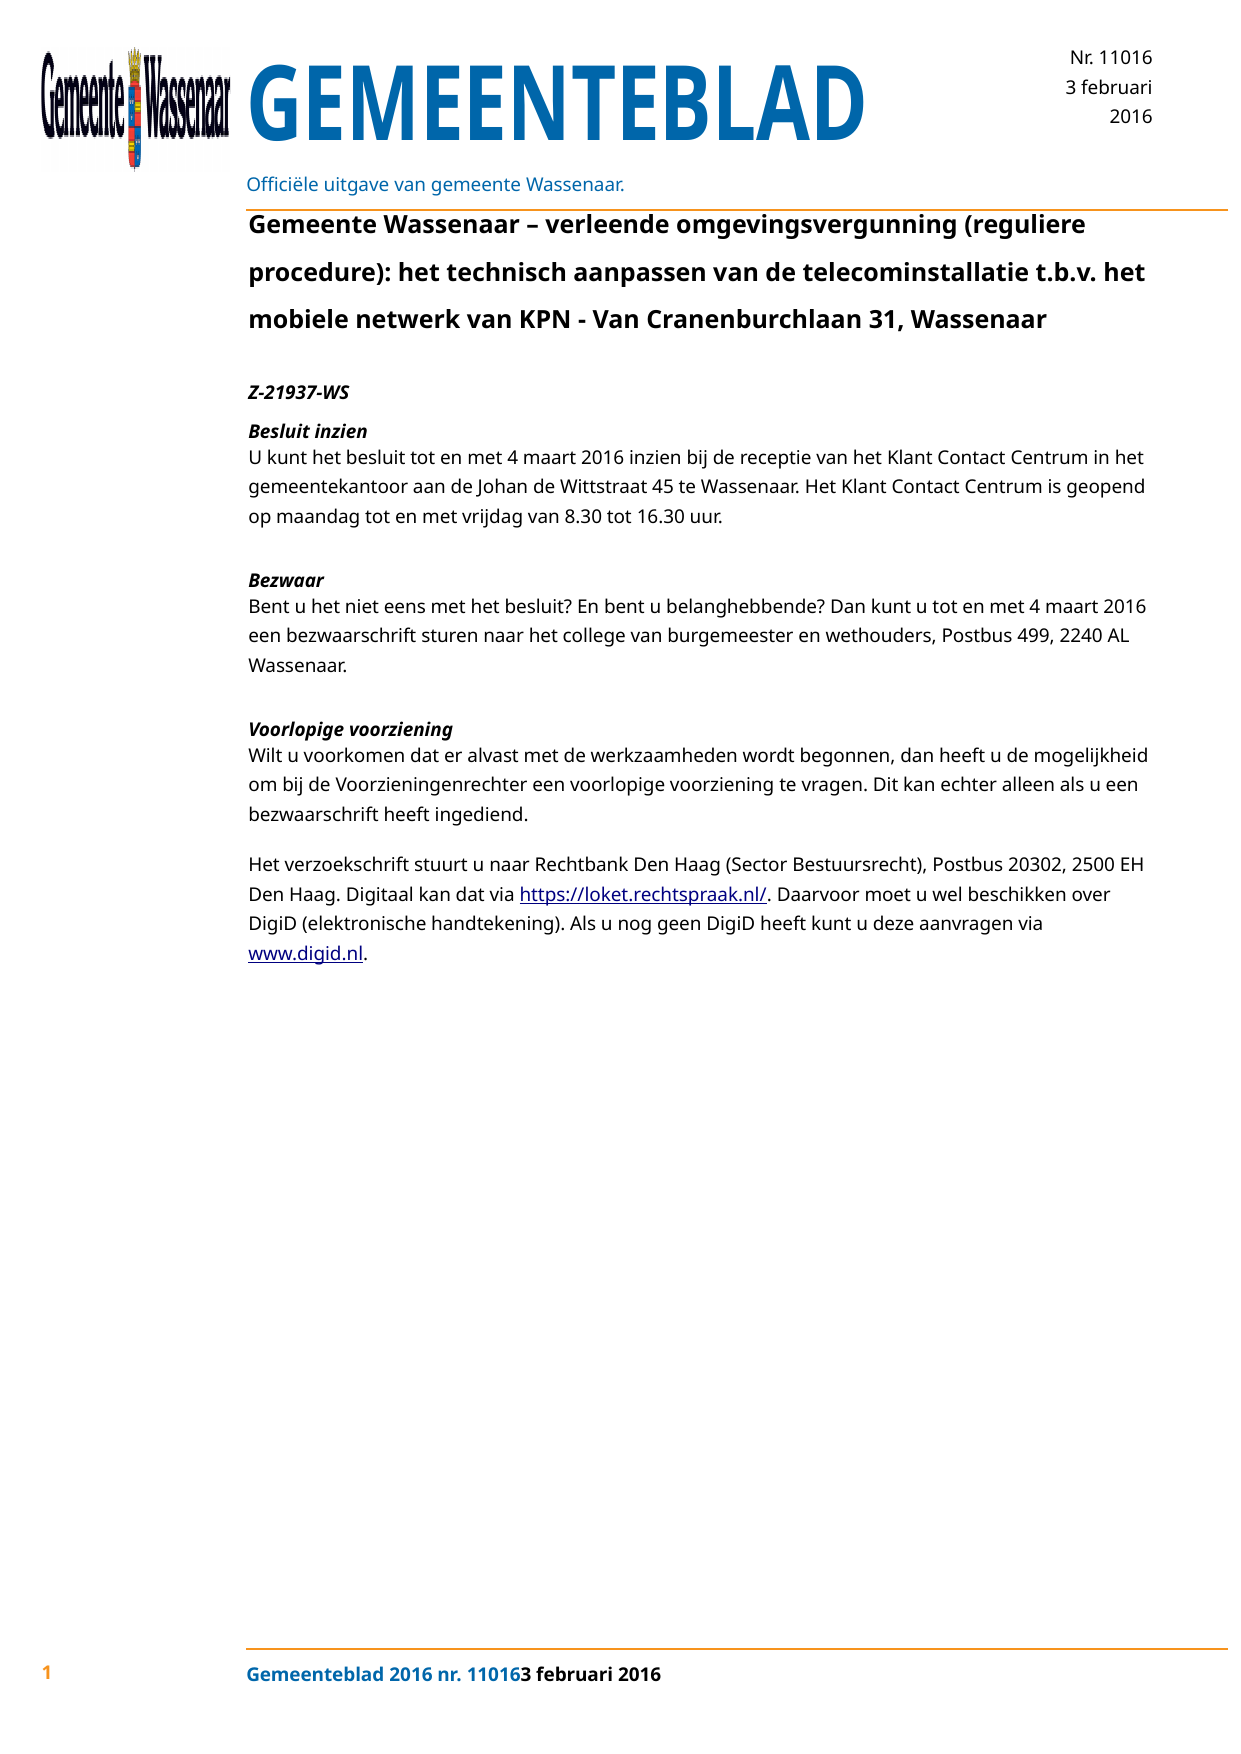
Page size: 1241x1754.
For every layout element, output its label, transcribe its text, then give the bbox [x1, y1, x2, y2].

text Z-21937-WS [248, 379, 1152, 405]
text U kunt het besluit tot en met 4 maart 2016 inzien bij de receptie van het Klant Contact Centrum in het gemeentekantoor aan de Johan de Wittstraat 45 te Wassenaar. Het Klant Contact Centrum is geopend op maandag tot en met vrijdag van 8.30 tot 16.30 uur. [248, 444, 1152, 529]
text Wilt u voorkomen dat er alvast met de werkzaamheden wordt begonnen, dan heeft u de mogelijkheid om bij de Voorzieningenrechter een voorlopige voorziening te vragen. Dit kan echter alleen als u een bezwaarschrift heeft ingediend. [248, 742, 1152, 827]
text Het verzoekschrift stuurt u naar Rechtbank Den Haag (Sector Bestuursrecht), Postbus 20302, 2500 EH Den Haag. Digitaal kan dat via https://loket.rechtspraak.nl/. Daarvoor moet u wel beschikken over DigiD (elektronische handtekening). Als u nog geen DigiD heeft kunt u deze aanvragen via www.digid.nl. [248, 851, 1152, 966]
text Bezwaar [248, 567, 1152, 593]
text Besluit inzien [248, 418, 1152, 444]
text Bent u het niet eens met het besluit? En bent u belanghebbende? Dan kunt u tot en met 4 maart 2016 een bezwaarschrift sturen naar het college van burgemeester en wethouders, Postbus 499, 2240 AL Wassenaar. [248, 593, 1152, 678]
text Voorlopige voorziening [248, 716, 1152, 742]
text Gemeente Wassenaar – verleende omgevingsvergunning (reguliere procedure): het technisch aanpassen van de telecominstallatie t.b.v. het mobiele netwerk van KPN - Van Cranenburchlaan 31, Wassenaar [248, 211, 1152, 336]
picture [41, 47, 231, 172]
